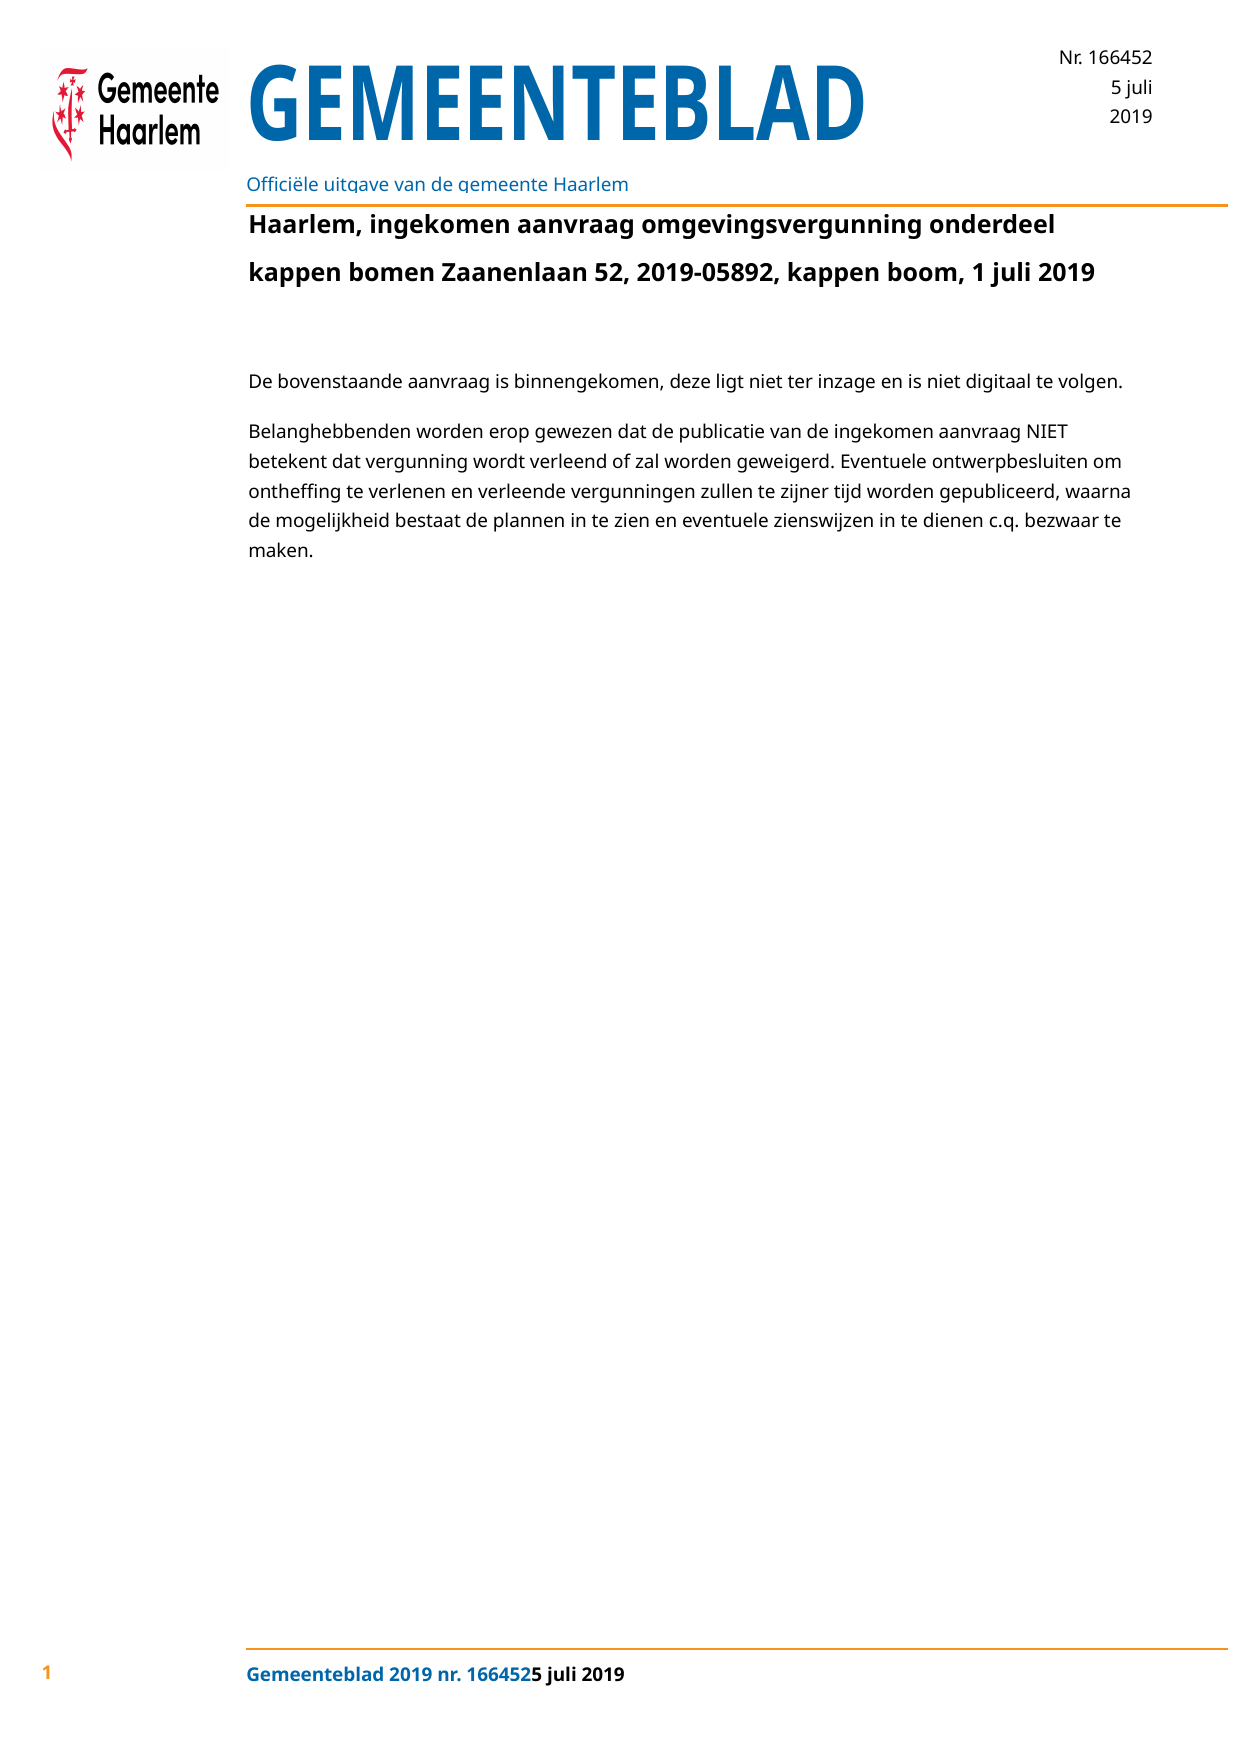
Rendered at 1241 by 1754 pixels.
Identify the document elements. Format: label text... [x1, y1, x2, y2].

text De bovenstaande aanvraag is binnengekomen, deze ligt niet ter inzage en is niet digitaal te volgen. [248, 368, 1152, 394]
text Haarlem, ingekomen aanvraag omgevingsvergunning onderdeel kappen bomen Zaanenlaan 52, 2019-05892, kappen boom, 1 juli 2019 [248, 207, 1152, 288]
text Belanghebbenden worden erop gewezen dat de publicatie van de ingekomen aanvraag NIET betekent dat vergunning wordt verleend of zal worden geweigerd. Eventuele ontwerpbesluiten om ontheffing te verlenen en verleende vergunningen zullen te zijner tijd worden gepubliceerd, waarna de mogelijkheid bestaat de plannen in te zien en eventuele zienswijzen in te dienen c.q. bezwaar te maken. [248, 419, 1152, 563]
picture [41, 47, 231, 172]
